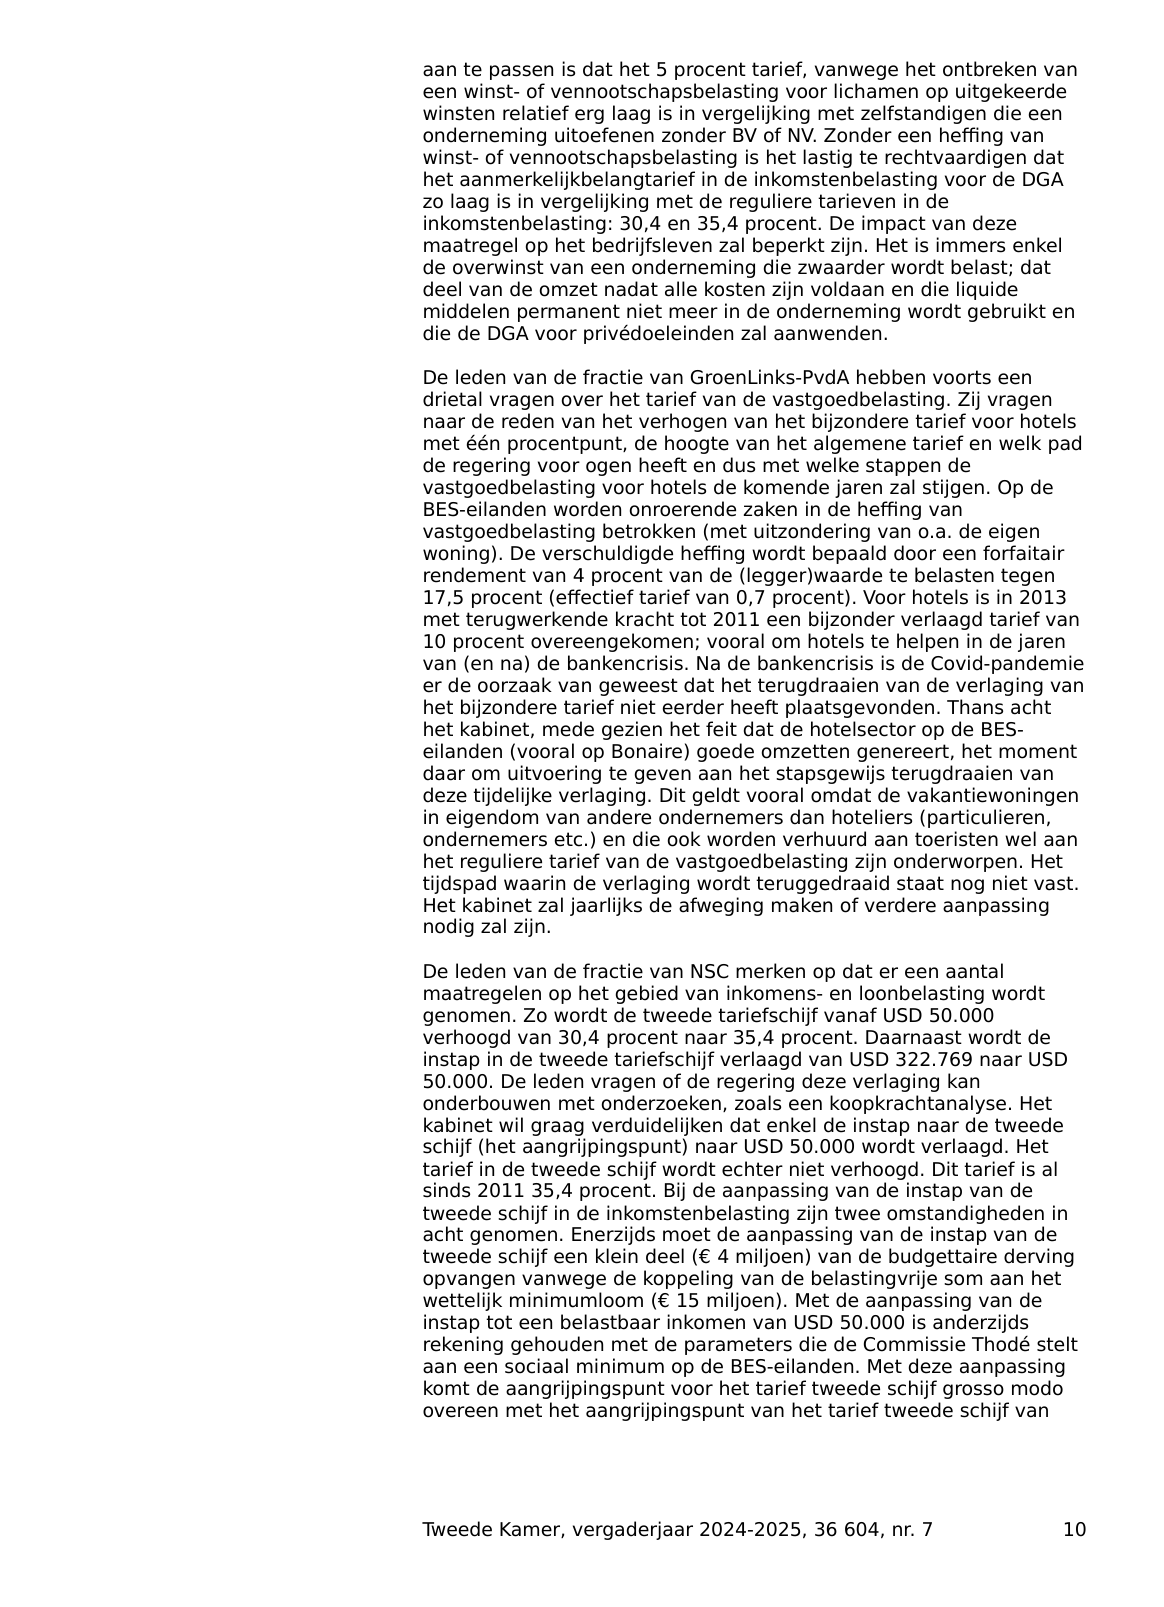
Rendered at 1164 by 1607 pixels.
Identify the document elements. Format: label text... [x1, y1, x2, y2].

text De leden van de fractie van NSC merken op dat er een aantal maatregelen op het gebied van inkomens- en loonbelasting wordt genomen. Zo wordt de tweede tariefschijf vanaf USD 50.000 verhoogd van 30,4 procent naar 35,4 procent. Daarnaast wordt de instap in de tweede tariefschijf verlaagd van USD 322.769 naar USD 50.000. De leden vragen of de regering deze verlaging kan onderbouwen met onderzoeken, zoals een koopkrachtanalyse. Het kabinet wil graag verduidelijken dat enkel de instap naar de tweede schijf (het aangrijpingspunt) naar USD 50.000 wordt verlaagd. Het tarief in de tweede schijf wordt echter niet verhoogd. Dit tarief is al sinds 2011 35,4 procent. Bij de aanpassing van de instap van de tweede schijf in de inkomstenbelasting zijn twee omstandigheden in acht genomen. Enerzijds moet de aanpassing van de instap van de tweede schijf een klein deel (€ 4 miljoen) van de budgettaire derving opvangen vanwege de koppeling van de belastingvrije som aan het wettelijk minimumloom (€ 15 miljoen). Met de aanpassing van de instap tot een belastbaar inkomen van USD 50.000 is anderzijds rekening gehouden met de parameters die de Commissie Thodé stelt aan een sociaal minimum op de BES-eilanden. Met deze aanpassing komt de aangrijpingspunt voor het tarief tweede schijf grosso modo overeen met het aangrijpingspunt van het tarief tweede schijf van [422, 961, 1087, 1422]
text De leden van de fractie van GroenLinks-PvdA hebben voorts een drietal vragen over het tarief van de vastgoedbelasting. Zij vragen naar de reden van het verhogen van het bijzondere tarief voor hotels met één procentpunt, de hoogte van het algemene tarief en welk pad de regering voor ogen heeft en dus met welke stappen de vastgoedbelasting voor hotels de komende jaren zal stijgen. Op de BES-eilanden worden onroerende zaken in de heffing van vastgoedbelasting betrokken (met uitzondering van o.a. de eigen woning). De verschuldigde heffing wordt bepaald door een forfaitair rendement van 4 procent van de (legger)waarde te belasten tegen 17,5 procent (effectief tarief van 0,7 procent). Voor hotels is in 2013 met terugwerkende kracht tot 2011 een bijzonder verlaagd tarief van 10 procent overeengekomen; vooral om hotels te helpen in de jaren van (en na) de bankencrisis. Na de bankencrisis is de Covid-pandemie er de oorzaak van geweest dat het terugdraaien van de verlaging van het bijzondere tarief niet eerder heeft plaatsgevonden. Thans acht het kabinet, mede gezien het feit dat de hotelsector op de BES-eilanden (vooral op Bonaire) goede omzetten genereert, het moment daar om uitvoering te geven aan het stapsgewijs terugdraaien van deze tijdelijke verlaging. Dit geldt vooral omdat de vakantiewoningen in eigendom van andere ondernemers dan hoteliers (particulieren, ondernemers etc.) en die ook worden verhuurd aan toeristen wel aan het reguliere tarief van de vastgoedbelasting zijn onderworpen. Het tijdspad waarin de verlaging wordt teruggedraaid staat nog niet vast. Het kabinet zal jaarlijks de afweging maken of verdere aanpassing nodig zal zijn. [422, 367, 1087, 938]
text aan te passen is dat het 5 procent tarief, vanwege het ontbreken van een winst- of vennootschapsbelasting voor lichamen op uitgekeerde winsten relatief erg laag is in vergelijking met zelfstandigen die een onderneming uitoefenen zonder BV of NV. Zonder een heffing van winst- of vennootschapsbelasting is het lastig te rechtvaardigen dat het aanmerkelijkbelangtarief in de inkomstenbelasting voor de DGA zo laag is in vergelijking met de reguliere tarieven in de inkomstenbelasting: 30,4 en 35,4 procent. De impact van deze maatregel op het bedrijfsleven zal beperkt zijn. Het is immers enkel de overwinst van een onderneming die zwaarder wordt belast; dat deel van de omzet nadat alle kosten zijn voldaan en die liquide middelen permanent niet meer in de onderneming wordt gebruikt en die de DGA voor privédoeleinden zal aanwenden. [422, 59, 1087, 345]
